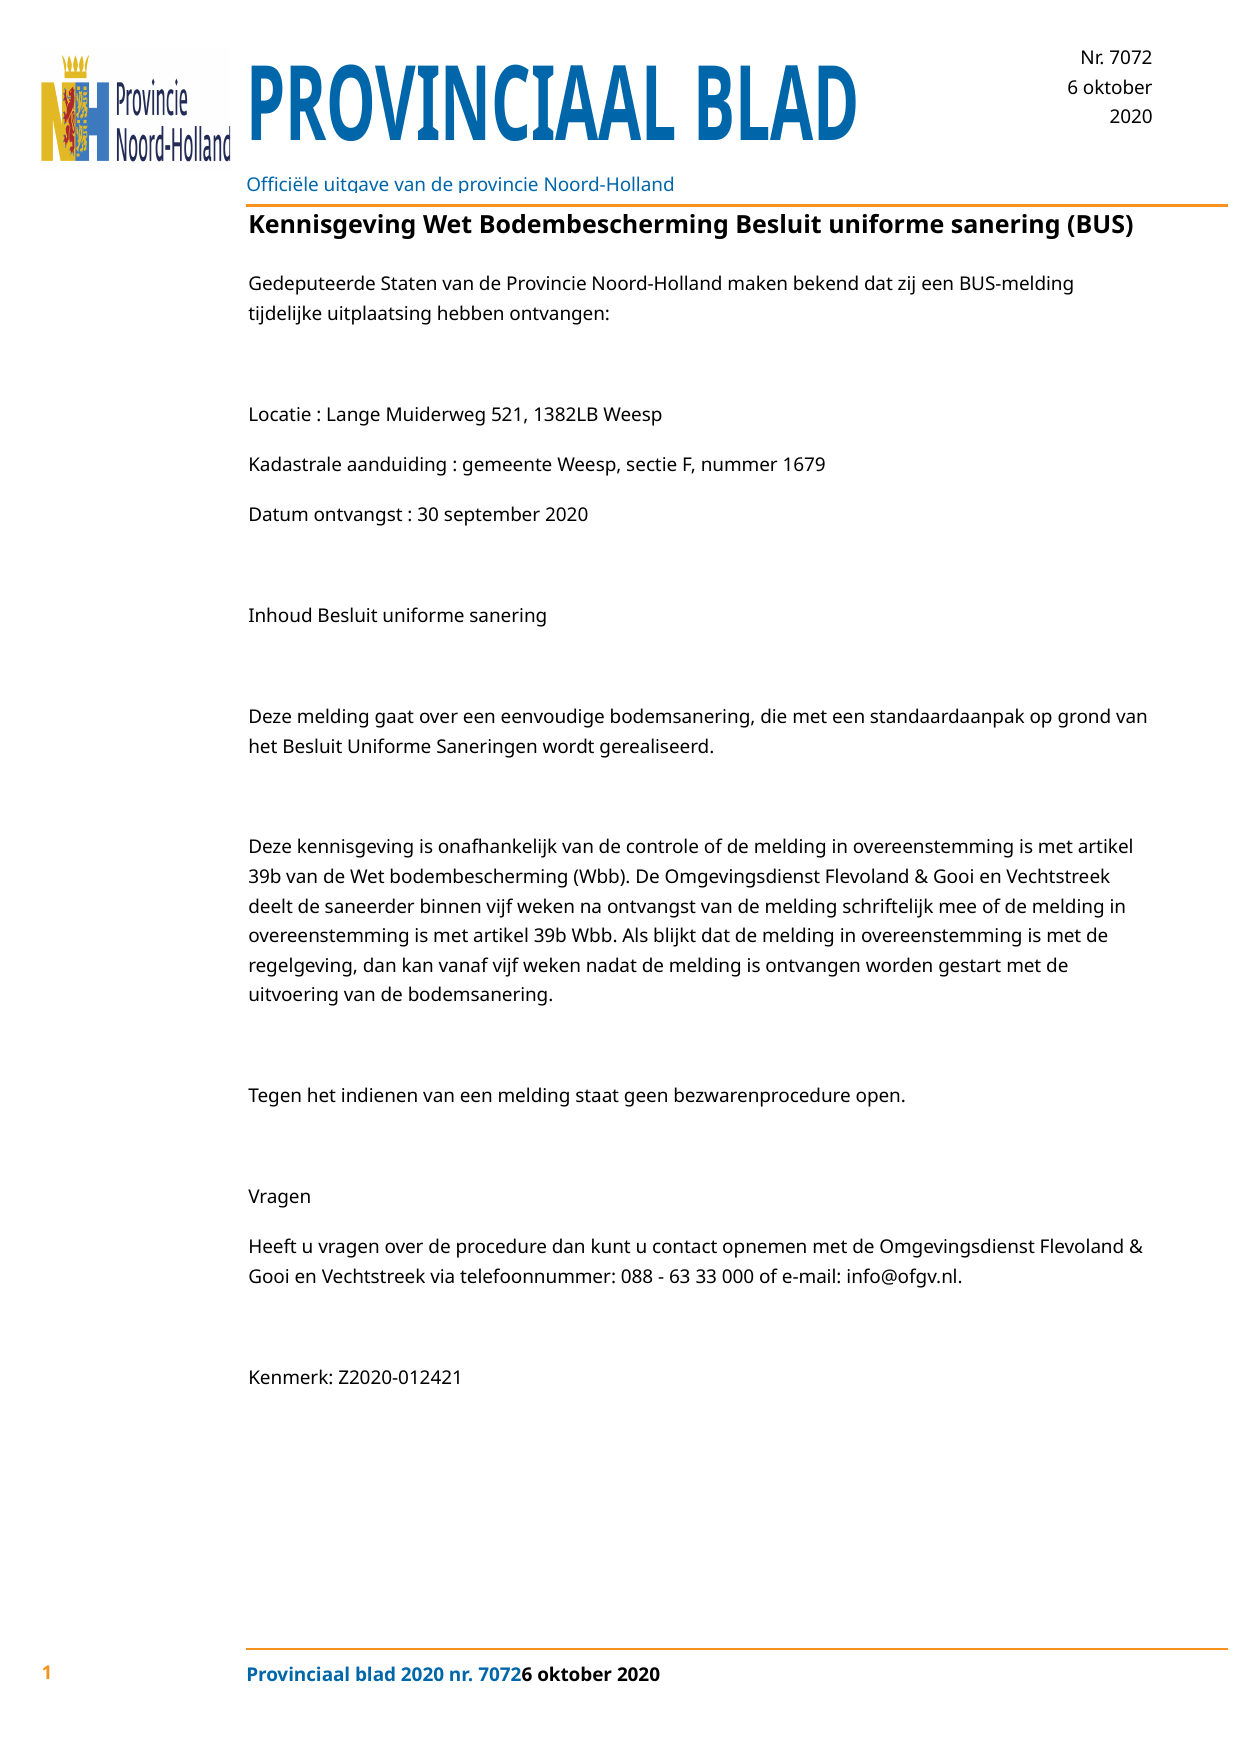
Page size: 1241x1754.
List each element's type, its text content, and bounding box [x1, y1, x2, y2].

text Tegen het indienen van een melding staat geen bezwarenprocedure open. [248, 1082, 1152, 1108]
text Heeft u vragen over de procedure dan kunt u contact opnemen met de Omgevingsdienst Flevoland & Gooi en Vechtstreek via telefoonnummer: 088 - 63 33 000 of e-mail: info@ofgv.nl. [248, 1234, 1152, 1289]
text Vragen [248, 1183, 1152, 1209]
text Locatie : Lange Muiderweg 521, 1382LB Weesp [248, 401, 1152, 426]
text Inhoud Besluit uniforme sanering [248, 602, 1152, 628]
text Kenmerk: Z2020-012421 [248, 1364, 1152, 1390]
text Datum ontvangst : 30 september 2020 [248, 502, 1152, 527]
text Kennisgeving Wet Bodembescherming Besluit uniforme sanering (BUS) [248, 207, 1152, 241]
text Kadastrale aanduiding : gemeente Weesp, sectie F, nummer 1679 [248, 451, 1152, 477]
text Deze kennisgeving is onafhankelijk van de controle of de melding in overeenstemming is met artikel 39b van de Wet bodembescherming (Wbb). De Omgevingsdienst Flevoland & Gooi en Vechtstreek deelt de saneerder binnen vijf weken na ontvangst van de melding schriftelijk mee of de melding in overeenstemming is met artikel 39b Wbb. Als blijkt dat de melding in overeenstemming is met de regelgeving, dan kan vanaf vijf weken nadat de melding is ontvangen worden gestart met de uitvoering van de bodemsanering. [248, 834, 1152, 1007]
picture [41, 47, 231, 172]
text Deze melding gaat over een eenvoudige bodemsanering, die met een standaardaanpak op grond van het Besluit Uniforme Saneringen wordt gerealiseerd. [248, 703, 1152, 758]
text Gedeputeerde Staten van de Provincie Noord-Holland maken bekend dat zij een BUS-melding tijdelijke uitplaatsing hebben ontvangen: [248, 270, 1152, 326]
